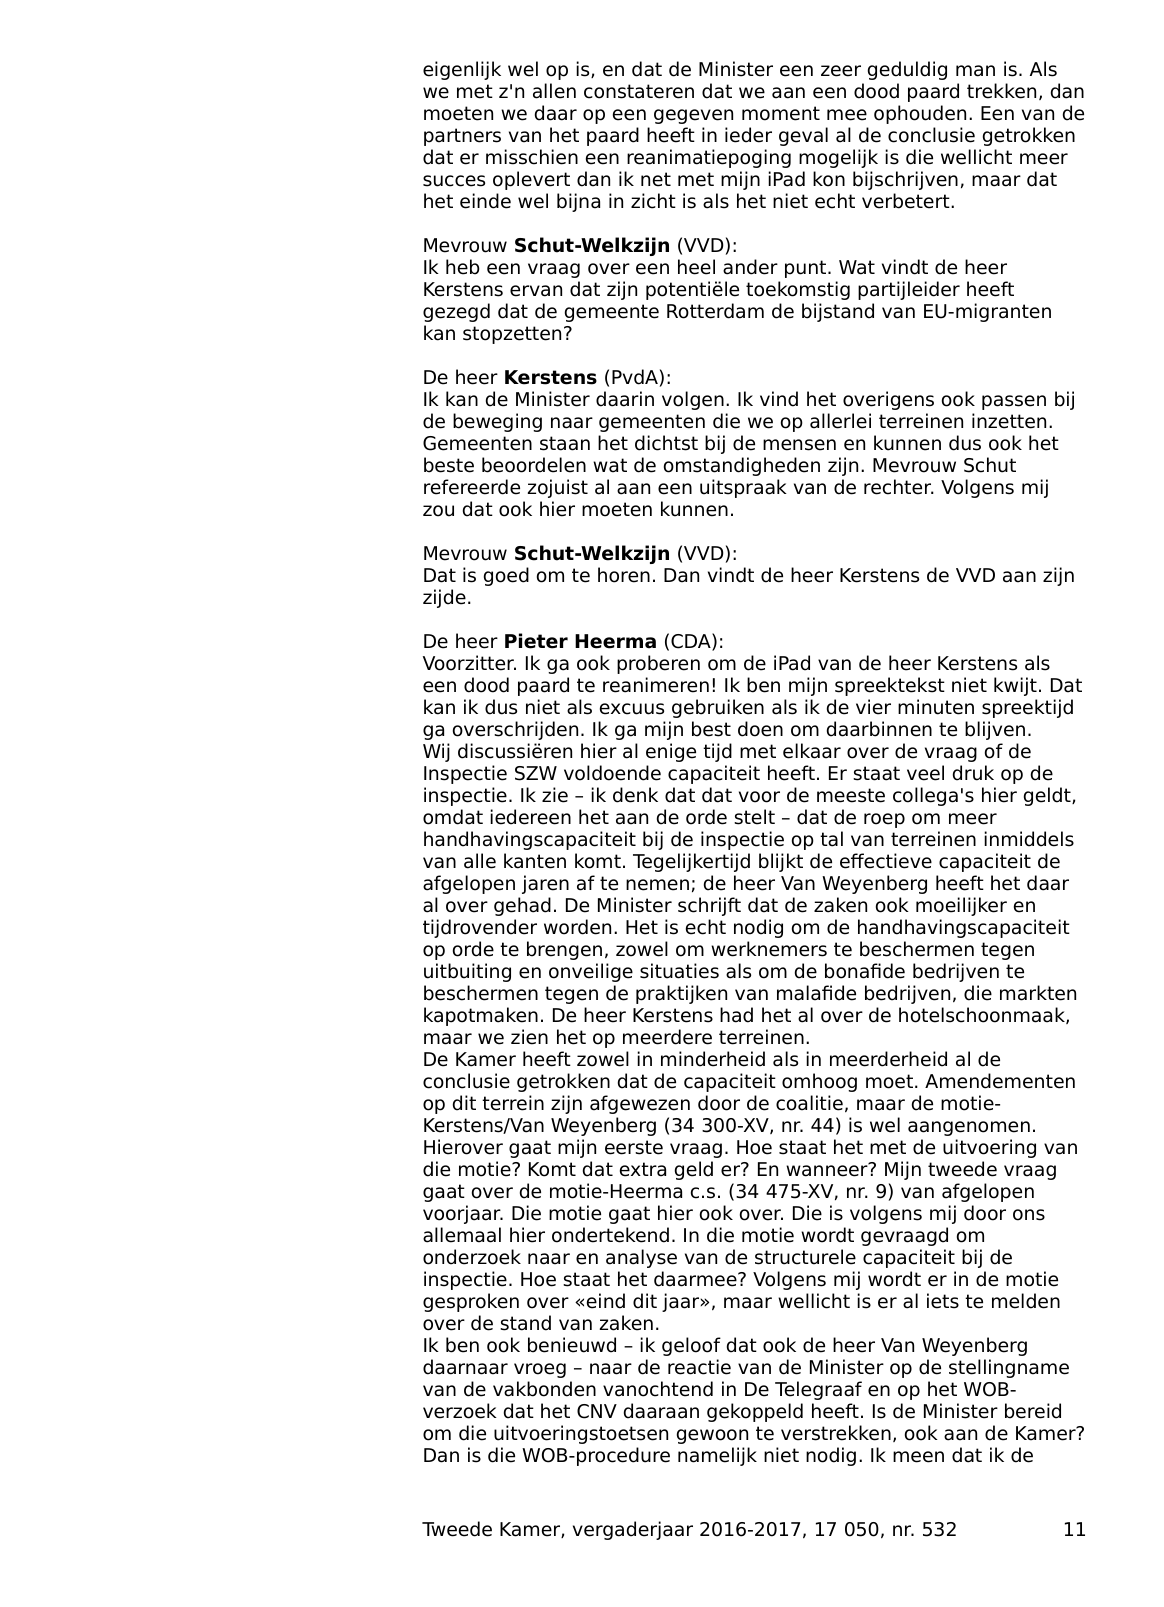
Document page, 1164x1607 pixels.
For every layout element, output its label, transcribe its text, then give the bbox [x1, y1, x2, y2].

text Voorzitter. Ik ga ook proberen om de iPad van de heer Kerstens als een dood paard te reanimeren! Ik ben mijn spreektekst niet kwijt. Dat kan ik dus niet als excuus gebruiken als ik de vier minuten spreektijd ga overschrijden. Ik ga mijn best doen om daarbinnen te blijven. [422, 653, 1087, 741]
text Ik ben ook benieuwd – ik geloof dat ook de heer Van Weyenberg daarnaar vroeg – naar de reactie van de Minister op de stellingname van de vakbonden vanochtend in De Telegraaf en op het WOB-verzoek dat het CNV daaraan gekoppeld heeft. Is de Minister bereid om die uitvoeringstoetsen gewoon te verstrekken, ook aan de Kamer? Dan is die WOB-procedure namelijk niet nodig. Ik meen dat ik de [422, 1335, 1087, 1467]
text De heer Pieter Heerma (CDA): [422, 631, 1087, 653]
text Mevrouw Schut-Welkzijn (VVD): [422, 543, 1087, 565]
text Dat is goed om te horen. Dan vindt de heer Kerstens de VVD aan zijn zijde. [422, 565, 1087, 609]
text Mevrouw Schut-Welkzijn (VVD): [422, 235, 1087, 257]
text De Kamer heeft zowel in minderheid als in meerderheid al de conclusie getrokken dat de capaciteit omhoog moet. Amendementen op dit terrein zijn afgewezen door de coalitie, maar de motie-Kerstens/Van Weyenberg (34 300-XV, nr. 44) is wel aangenomen. Hierover gaat mijn eerste vraag. Hoe staat het met de uitvoering van die motie? Komt dat extra geld er? En wanneer? Mijn tweede vraag gaat over de motie-Heerma c.s. (34 475-XV, nr. 9) van afgelopen voorjaar. Die motie gaat hier ook over. Die is volgens mij door ons allemaal hier ondertekend. In die motie wordt gevraagd om onderzoek naar en analyse van de structurele capaciteit bij de inspectie. Hoe staat het daarmee? Volgens mij wordt er in de motie gesproken over «eind dit jaar», maar wellicht is er al iets te melden over de stand van zaken. [422, 1049, 1087, 1335]
text eigenlijk wel op is, en dat de Minister een zeer geduldig man is. Als we met z'n allen constateren dat we aan een dood paard trekken, dan moeten we daar op een gegeven moment mee ophouden. Een van de partners van het paard heeft in ieder geval al de conclusie getrokken dat er misschien een reanimatiepoging mogelijk is die wellicht meer succes oplevert dan ik net met mijn iPad kon bijschrijven, maar dat het einde wel bijna in zicht is als het niet echt verbetert. [422, 59, 1087, 213]
text Ik kan de Minister daarin volgen. Ik vind het overigens ook passen bij de beweging naar gemeenten die we op allerlei terreinen inzetten. Gemeenten staan het dichtst bij de mensen en kunnen dus ook het beste beoordelen wat de omstandigheden zijn. Mevrouw Schut refereerde zojuist al aan een uitspraak van de rechter. Volgens mij zou dat ook hier moeten kunnen. [422, 389, 1087, 521]
text Ik heb een vraag over een heel ander punt. Wat vindt de heer Kerstens ervan dat zijn potentiële toekomstig partijleider heeft gezegd dat de gemeente Rotterdam de bijstand van EU-migranten kan stopzetten? [422, 257, 1087, 345]
text Wij discussiëren hier al enige tijd met elkaar over de vraag of de Inspectie SZW voldoende capaciteit heeft. Er staat veel druk op de inspectie. Ik zie – ik denk dat dat voor de meeste collega's hier geldt, omdat iedereen het aan de orde stelt – dat de roep om meer handhavingscapaciteit bij de inspectie op tal van terreinen inmiddels van alle kanten komt. Tegelijkertijd blijkt de effectieve capaciteit de afgelopen jaren af te nemen; de heer Van Weyenberg heeft het daar al over gehad. De Minister schrijft dat de zaken ook moeilijker en tijdrovender worden. Het is echt nodig om de handhavingscapaciteit op orde te brengen, zowel om werknemers te beschermen tegen uitbuiting en onveilige situaties als om de bonafide bedrijven te beschermen tegen de praktijken van malafide bedrijven, die markten kapotmaken. De heer Kerstens had het al over de hotelschoonmaak, maar we zien het op meerdere terreinen. [422, 741, 1087, 1049]
text De heer Kerstens (PvdA): [422, 367, 1087, 389]
